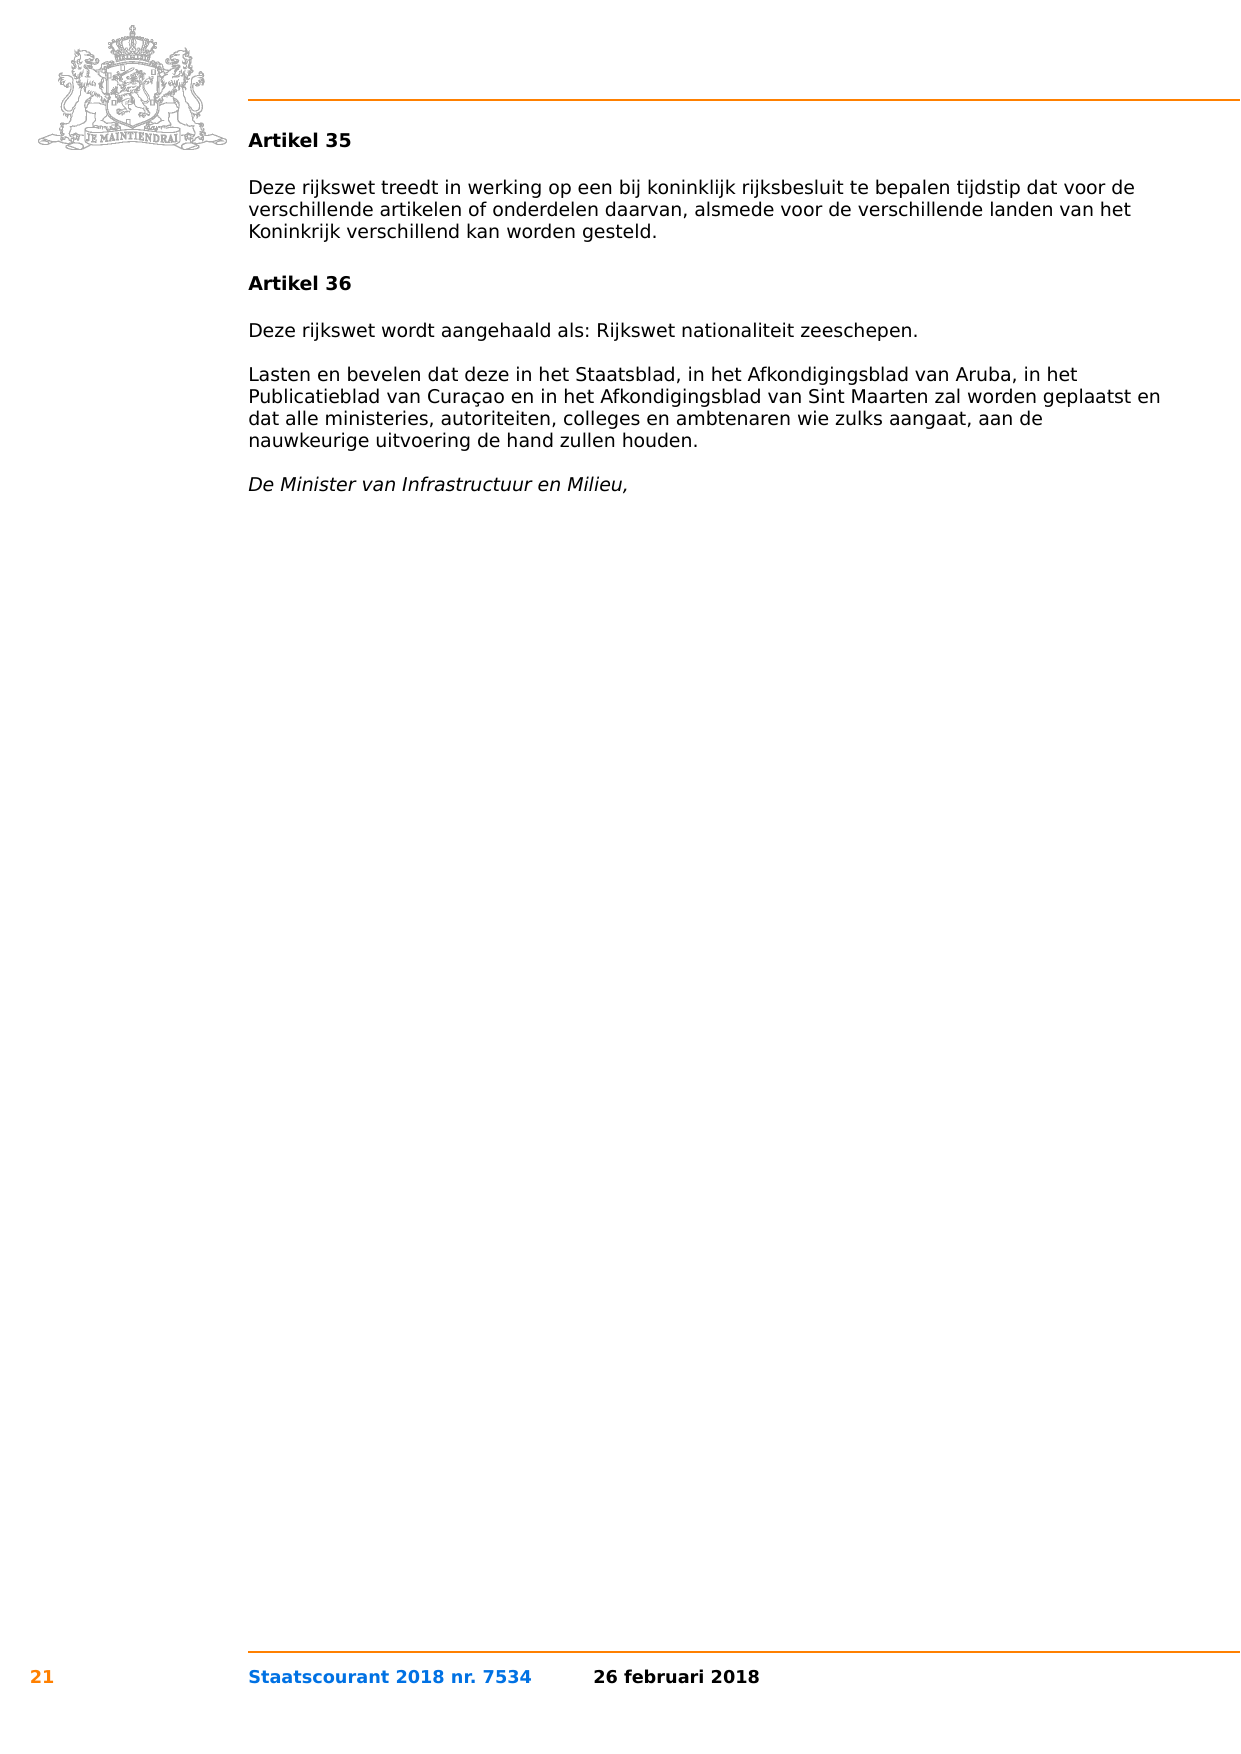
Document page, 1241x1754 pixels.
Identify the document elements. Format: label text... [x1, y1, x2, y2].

subtitle Artikel 35 [248, 130, 1163, 152]
text Deze rijkswet wordt aangehaald als: Rijkswet nationaliteit zeeschepen. [248, 320, 1163, 342]
text Deze rijkswet treedt in werking op een bij koninklijk rijksbesluit te bepalen tijdstip dat voor de verschillende artikelen of onderdelen daarvan, alsmede voor de verschillende landen van het Koninkrijk verschillend kan worden gesteld. [248, 177, 1163, 243]
text Lasten en bevelen dat deze in het Staatsblad, in het Afkondigingsblad van Aruba, in het Publicatieblad van Curaçao en in het Afkondigingsblad van Sint Maarten zal worden geplaatst en dat alle ministeries, autoriteiten, colleges en ambtenaren wie zulks aangaat, aan de nauwkeurige uitvoering de hand zullen houden. [248, 364, 1163, 452]
text De Minister van Infrastructuur en Milieu, [248, 473, 1163, 495]
picture [38, 25, 227, 150]
subtitle Artikel 36 [248, 273, 1163, 295]
